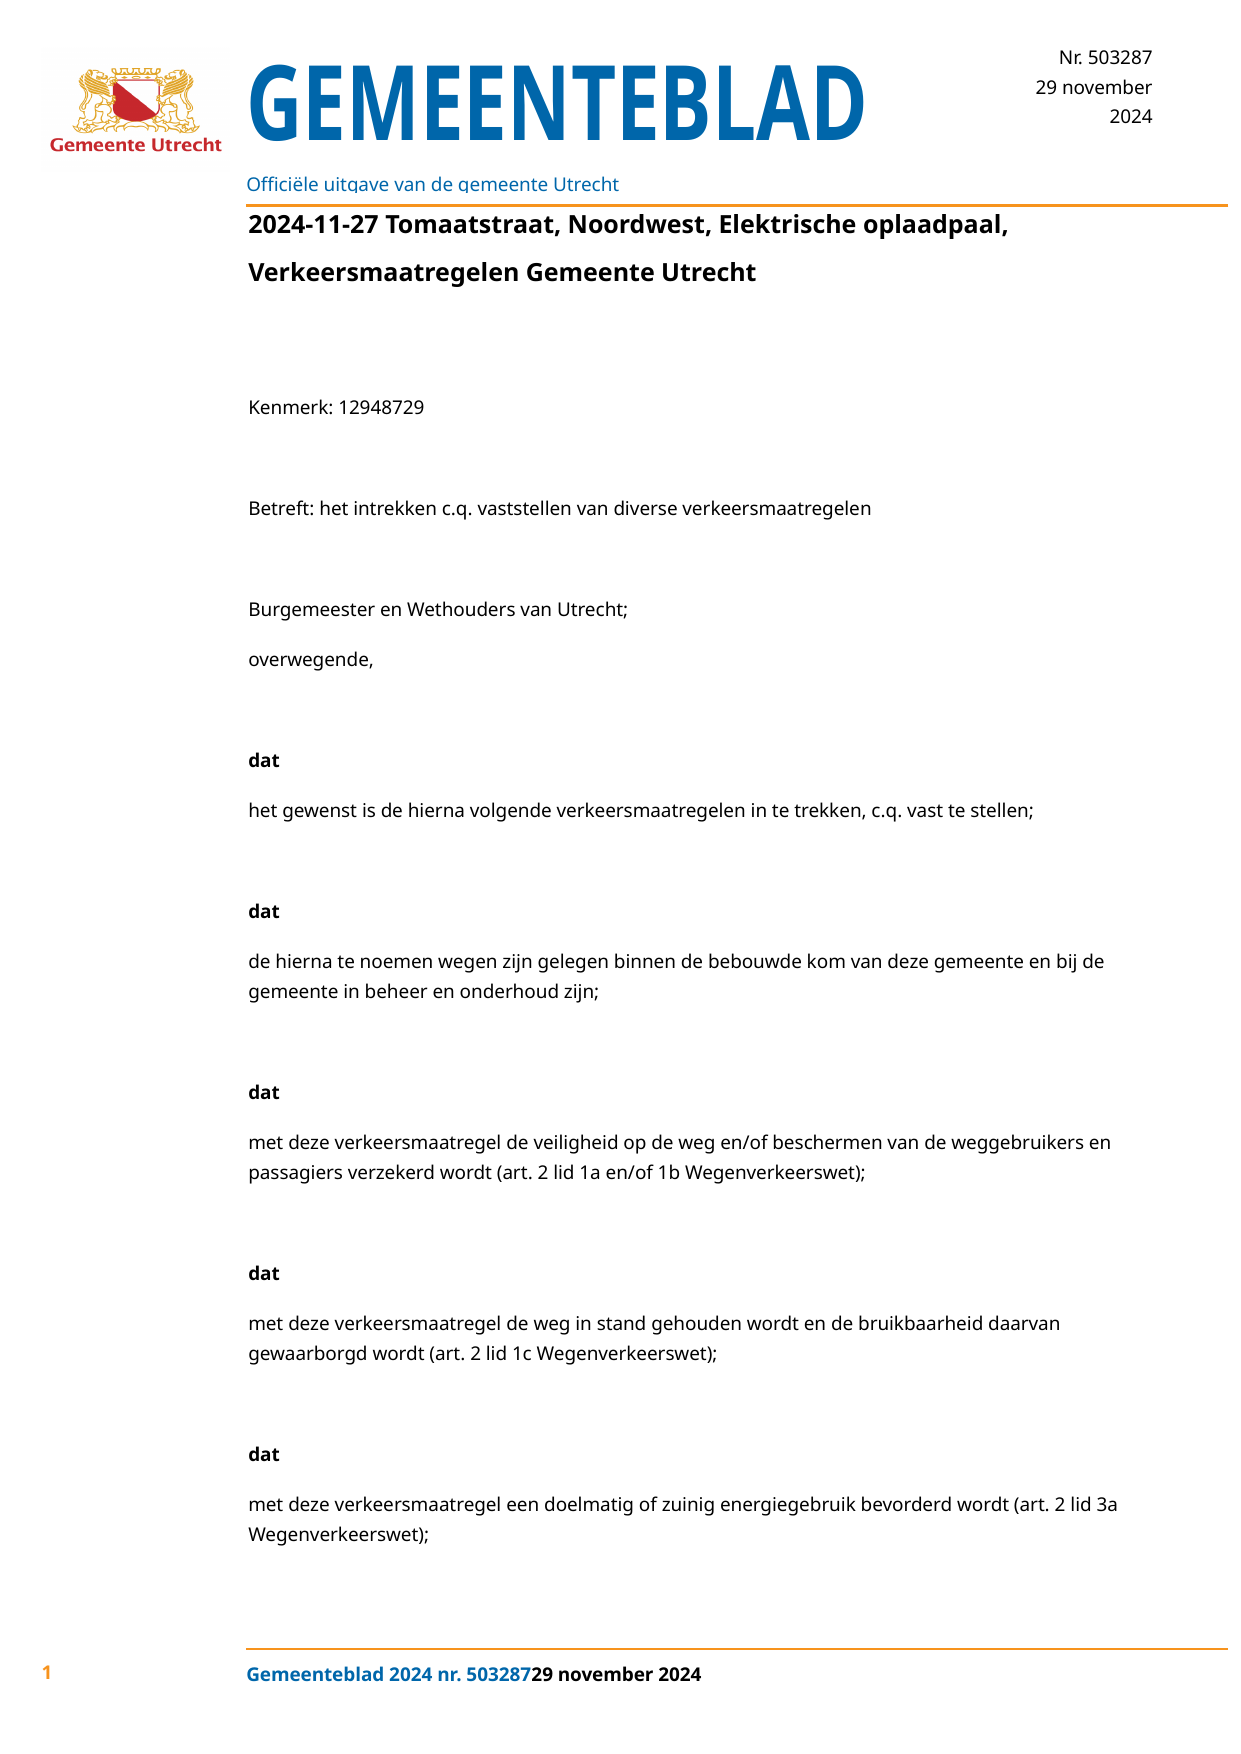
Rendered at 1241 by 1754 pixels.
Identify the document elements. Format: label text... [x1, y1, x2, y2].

text met deze verkeersmaatregel een doelmatig of zuinig energiegebruik bevorderd wordt (art. 2 lid 3a Wegenverkeerswet); [248, 1491, 1152, 1546]
text dat [248, 1441, 1152, 1466]
picture [41, 47, 231, 172]
text de hierna te noemen wegen zijn gelegen binnen de bebouwde kom van deze gemeente en bij de gemeente in beheer en onderhoud zijn; [248, 949, 1152, 1004]
text Burgemeester en Wethouders van Utrecht; [248, 596, 1152, 621]
text Betreft: het intrekken c.q. vaststellen van diverse verkeersmaatregelen [248, 495, 1152, 521]
text dat [248, 747, 1152, 773]
text het gewenst is de hierna volgende verkeersmaatregelen in te trekken, c.q. vast te stellen; [248, 797, 1152, 823]
text met deze verkeersmaatregel de weg in stand gehouden wordt en de bruikbaarheid daarvan gewaarborgd wordt (art. 2 lid 1c Wegenverkeerswet); [248, 1310, 1152, 1366]
text 2024-11-27 Tomaatstraat, Noordwest, Elektrische oplaadpaal, Verkeersmaatregelen Gemeente Utrecht [248, 207, 1152, 288]
text dat [248, 898, 1152, 924]
text Kenmerk: 12948729 [248, 394, 1152, 420]
text dat [248, 1079, 1152, 1105]
text met deze verkeersmaatregel de veiligheid op de weg en/of beschermen van de weggebruikers en passagiers verzekerd wordt (art. 2 lid 1a en/of 1b Wegenverkeerswet); [248, 1129, 1152, 1185]
text dat [248, 1260, 1152, 1286]
text overwegende, [248, 646, 1152, 672]
